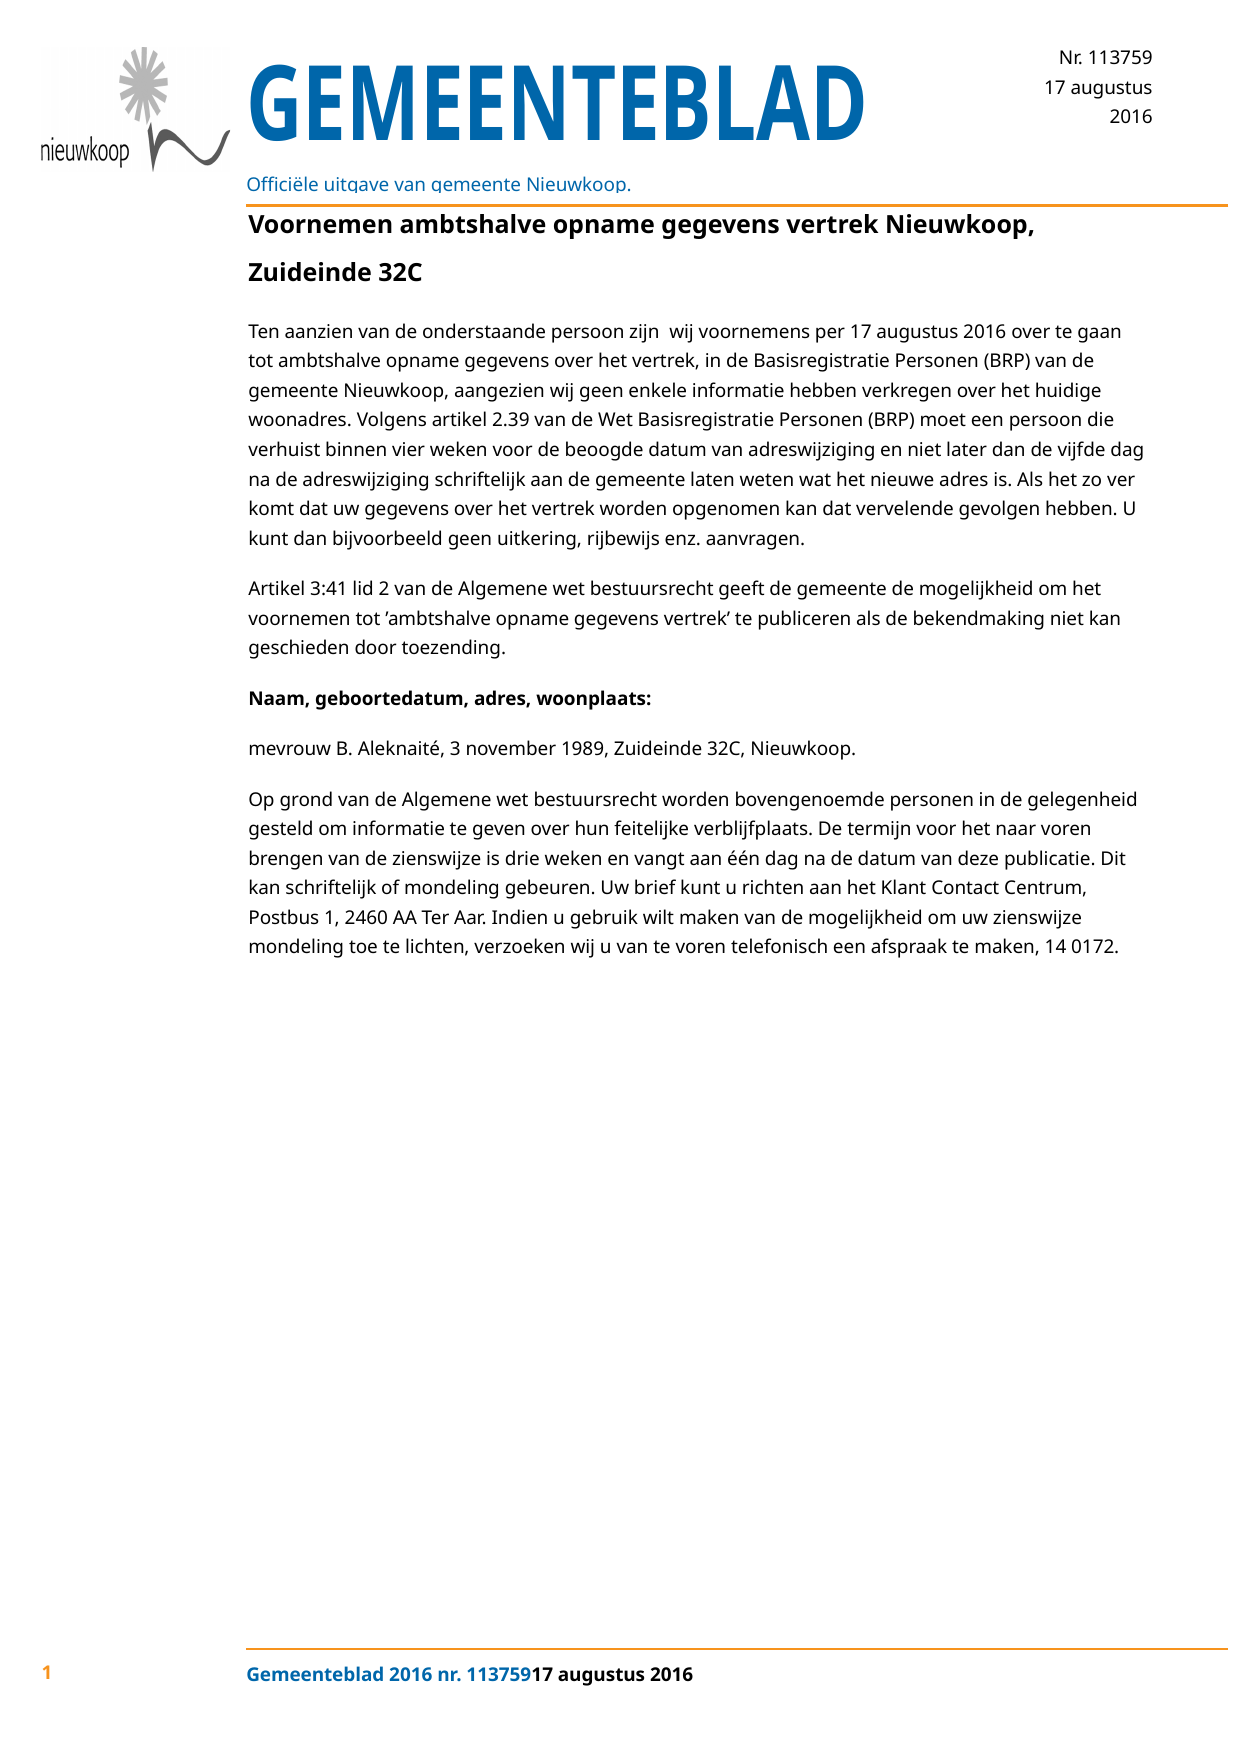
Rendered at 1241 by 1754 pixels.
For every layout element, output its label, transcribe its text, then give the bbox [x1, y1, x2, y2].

text Ten aanzien van de onderstaande persoon zijn wij voornemens per 17 augustus 2016 over te gaan tot ambtshalve opname gegevens over het vertrek, in de Basisregistratie Personen (BRP) van de gemeente Nieuwkoop, aangezien wij geen enkele informatie hebben verkregen over het huidige woonadres. Volgens artikel 2.39 van de Wet Basisregistratie Personen (BRP) moet een persoon die verhuist binnen vier weken voor de beoogde datum van adreswijziging en niet later dan de vijfde dag na de adreswijziging schriftelijk aan de gemeente laten weten wat het nieuwe adres is. Als het zo ver komt dat uw gegevens over het vertrek worden opgenomen kan dat vervelende gevolgen hebben. U kunt dan bijvoorbeeld geen uitkering, rijbewijs enz. aanvragen. [248, 318, 1152, 551]
text mevrouw B. Aleknaité, 3 november 1989, Zuideinde 32C, Nieuwkoop. [248, 735, 1152, 761]
text Artikel 3:41 lid 2 van de Algemene wet bestuursrecht geeft de gemeente de mogelijkheid om het voornemen tot ’ambtshalve opname gegevens vertrek’ te publiceren als de bekendmaking niet kan geschieden door toezending. [248, 575, 1152, 660]
picture [41, 47, 231, 172]
text Voornemen ambtshalve opname gegevens vertrek Nieuwkoop, Zuideinde 32C [248, 207, 1152, 288]
text Naam, geboortedatum, adres, woonplaats: [248, 685, 1152, 711]
text Op grond van de Algemene wet bestuursrecht worden bovengenoemde personen in de gelegenheid gesteld om informatie te geven over hun feitelijke verblijfplaats. De termijn voor het naar voren brengen van de zienswijze is drie weken en vangt aan één dag na de datum van deze publicatie. Dit kan schriftelijk of mondeling gebeuren. Uw brief kunt u richten aan het Klant Contact Centrum, Postbus 1, 2460 AA Ter Aar. Indien u gebruik wilt maken van de mogelijkheid om uw zienswijze mondeling toe te lichten, verzoeken wij u van te voren telefonisch een afspraak te maken, 14 0172. [248, 786, 1152, 959]
